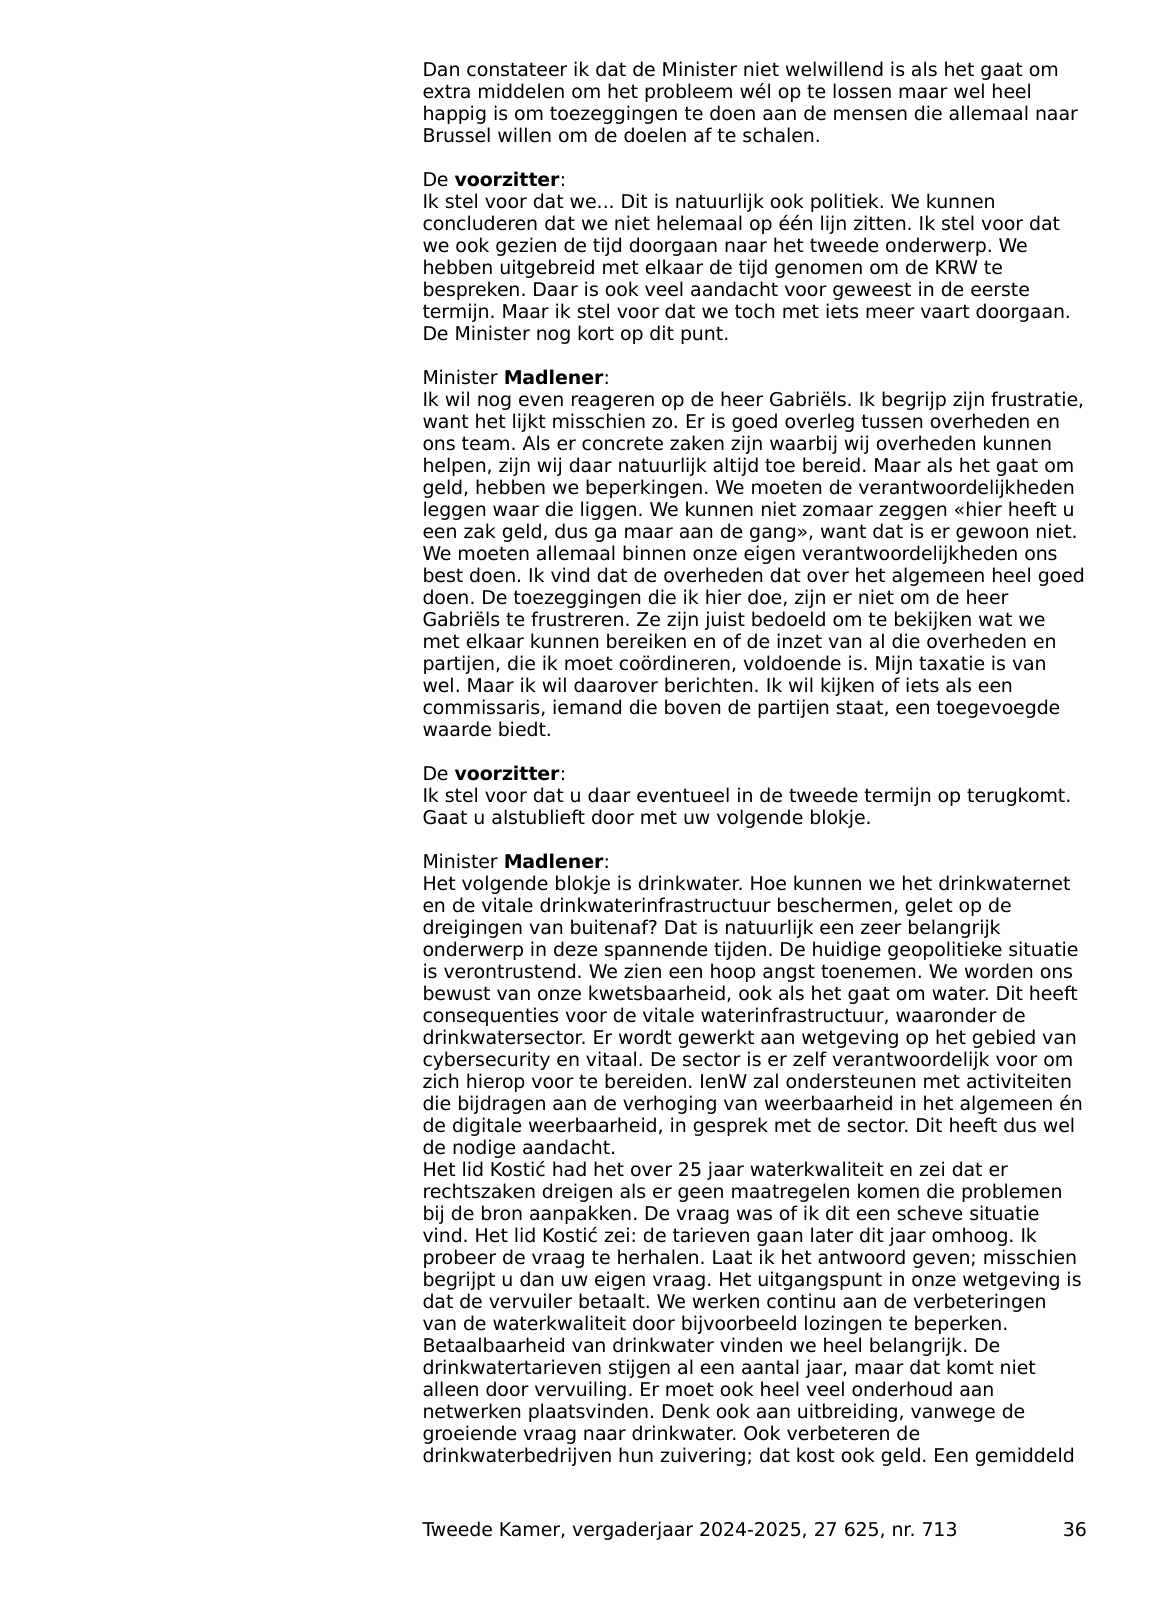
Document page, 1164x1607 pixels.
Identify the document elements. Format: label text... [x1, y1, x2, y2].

text Het lid Kostić had het over 25 jaar waterkwaliteit en zei dat er rechtszaken dreigen als er geen maatregelen komen die problemen bij de bron aanpakken. De vraag was of ik dit een scheve situatie vind. Het lid Kostić zei: de tarieven gaan later dit jaar omhoog. Ik probeer de vraag te herhalen. Laat ik het antwoord geven; misschien begrijpt u dan uw eigen vraag. Het uitgangspunt in onze wetgeving is dat de vervuiler betaalt. We werken continu aan de verbeteringen van de waterkwaliteit door bijvoorbeeld lozingen te beperken. Betaalbaarheid van drinkwater vinden we heel belangrijk. De drinkwatertarieven stijgen al een aantal jaar, maar dat komt niet alleen door vervuiling. Er moet ook heel veel onderhoud aan netwerken plaatsvinden. Denk ook aan uitbreiding, vanwege de groeiende vraag naar drinkwater. Ook verbeteren de drinkwaterbedrijven hun zuivering; dat kost ook geld. Een gemiddeld [422, 1159, 1087, 1467]
text Ik wil nog even reageren op de heer Gabriëls. Ik begrijp zijn frustratie, want het lijkt misschien zo. Er is goed overleg tussen overheden en ons team. Als er concrete zaken zijn waarbij wij overheden kunnen helpen, zijn wij daar natuurlijk altijd toe bereid. Maar als het gaat om geld, hebben we beperkingen. We moeten de verantwoordelijkheden leggen waar die liggen. We kunnen niet zomaar zeggen «hier heeft u een zak geld, dus ga maar aan de gang», want dat is er gewoon niet. We moeten allemaal binnen onze eigen verantwoordelijkheden ons best doen. Ik vind dat de overheden dat over het algemeen heel goed doen. De toezeggingen die ik hier doe, zijn er niet om de heer Gabriëls te frustreren. Ze zijn juist bedoeld om te bekijken wat we met elkaar kunnen bereiken en of de inzet van al die overheden en partijen, die ik moet coördineren, voldoende is. Mijn taxatie is van wel. Maar ik wil daarover berichten. Ik wil kijken of iets als een commissaris, iemand die boven de partijen staat, een toegevoegde waarde biedt. [422, 389, 1087, 741]
text De voorzitter: [422, 763, 1087, 785]
text Minister Madlener: [422, 851, 1087, 873]
text Minister Madlener: [422, 367, 1087, 389]
text De voorzitter: [422, 169, 1087, 191]
text Ik stel voor dat u daar eventueel in de tweede termijn op terugkomt. Gaat u alstublieft door met uw volgende blokje. [422, 785, 1087, 829]
text Ik stel voor dat we... Dit is natuurlijk ook politiek. We kunnen concluderen dat we niet helemaal op één lijn zitten. Ik stel voor dat we ook gezien de tijd doorgaan naar het tweede onderwerp. We hebben uitgebreid met elkaar de tijd genomen om de KRW te bespreken. Daar is ook veel aandacht voor geweest in de eerste termijn. Maar ik stel voor dat we toch met iets meer vaart doorgaan. De Minister nog kort op dit punt. [422, 191, 1087, 345]
text Dan constateer ik dat de Minister niet welwillend is als het gaat om extra middelen om het probleem wél op te lossen maar wel heel happig is om toezeggingen te doen aan de mensen die allemaal naar Brussel willen om de doelen af te schalen. [422, 59, 1087, 147]
text Het volgende blokje is drinkwater. Hoe kunnen we het drinkwaternet en de vitale drinkwaterinfrastructuur beschermen, gelet op de dreigingen van buitenaf? Dat is natuurlijk een zeer belangrijk onderwerp in deze spannende tijden. De huidige geopolitieke situatie is verontrustend. We zien een hoop angst toenemen. We worden ons bewust van onze kwetsbaarheid, ook als het gaat om water. Dit heeft consequenties voor de vitale waterinfrastructuur, waaronder de drinkwatersector. Er wordt gewerkt aan wetgeving op het gebied van cybersecurity en vitaal. De sector is er zelf verantwoordelijk voor om zich hierop voor te bereiden. IenW zal ondersteunen met activiteiten die bijdragen aan de verhoging van weerbaarheid in het algemeen én de digitale weerbaarheid, in gesprek met de sector. Dit heeft dus wel de nodige aandacht. [422, 873, 1087, 1159]
